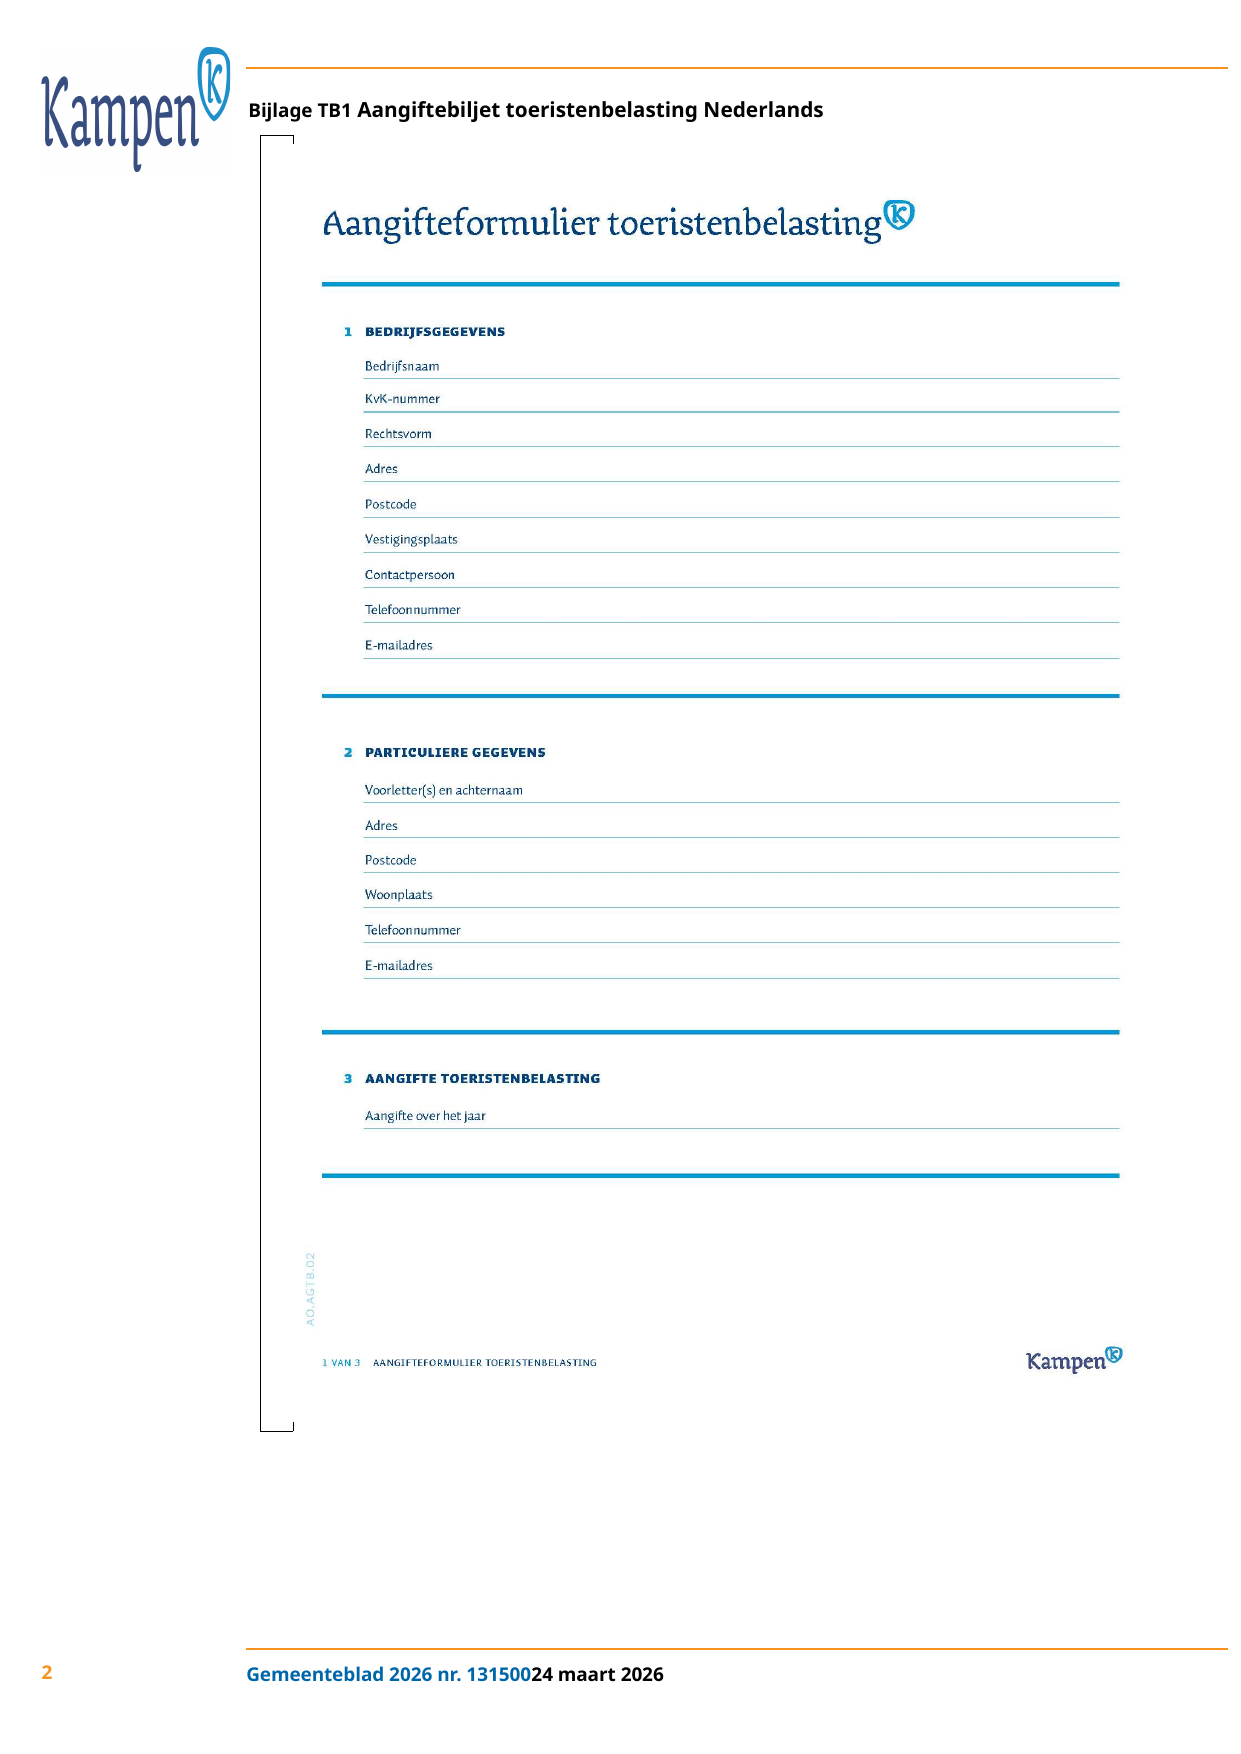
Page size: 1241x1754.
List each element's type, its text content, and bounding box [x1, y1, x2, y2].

picture [41, 47, 231, 172]
text Bijlage TB1 Aangiftebiljet toeristenbelasting Nederlands [248, 95, 1152, 123]
picture [268, 144, 1173, 1422]
